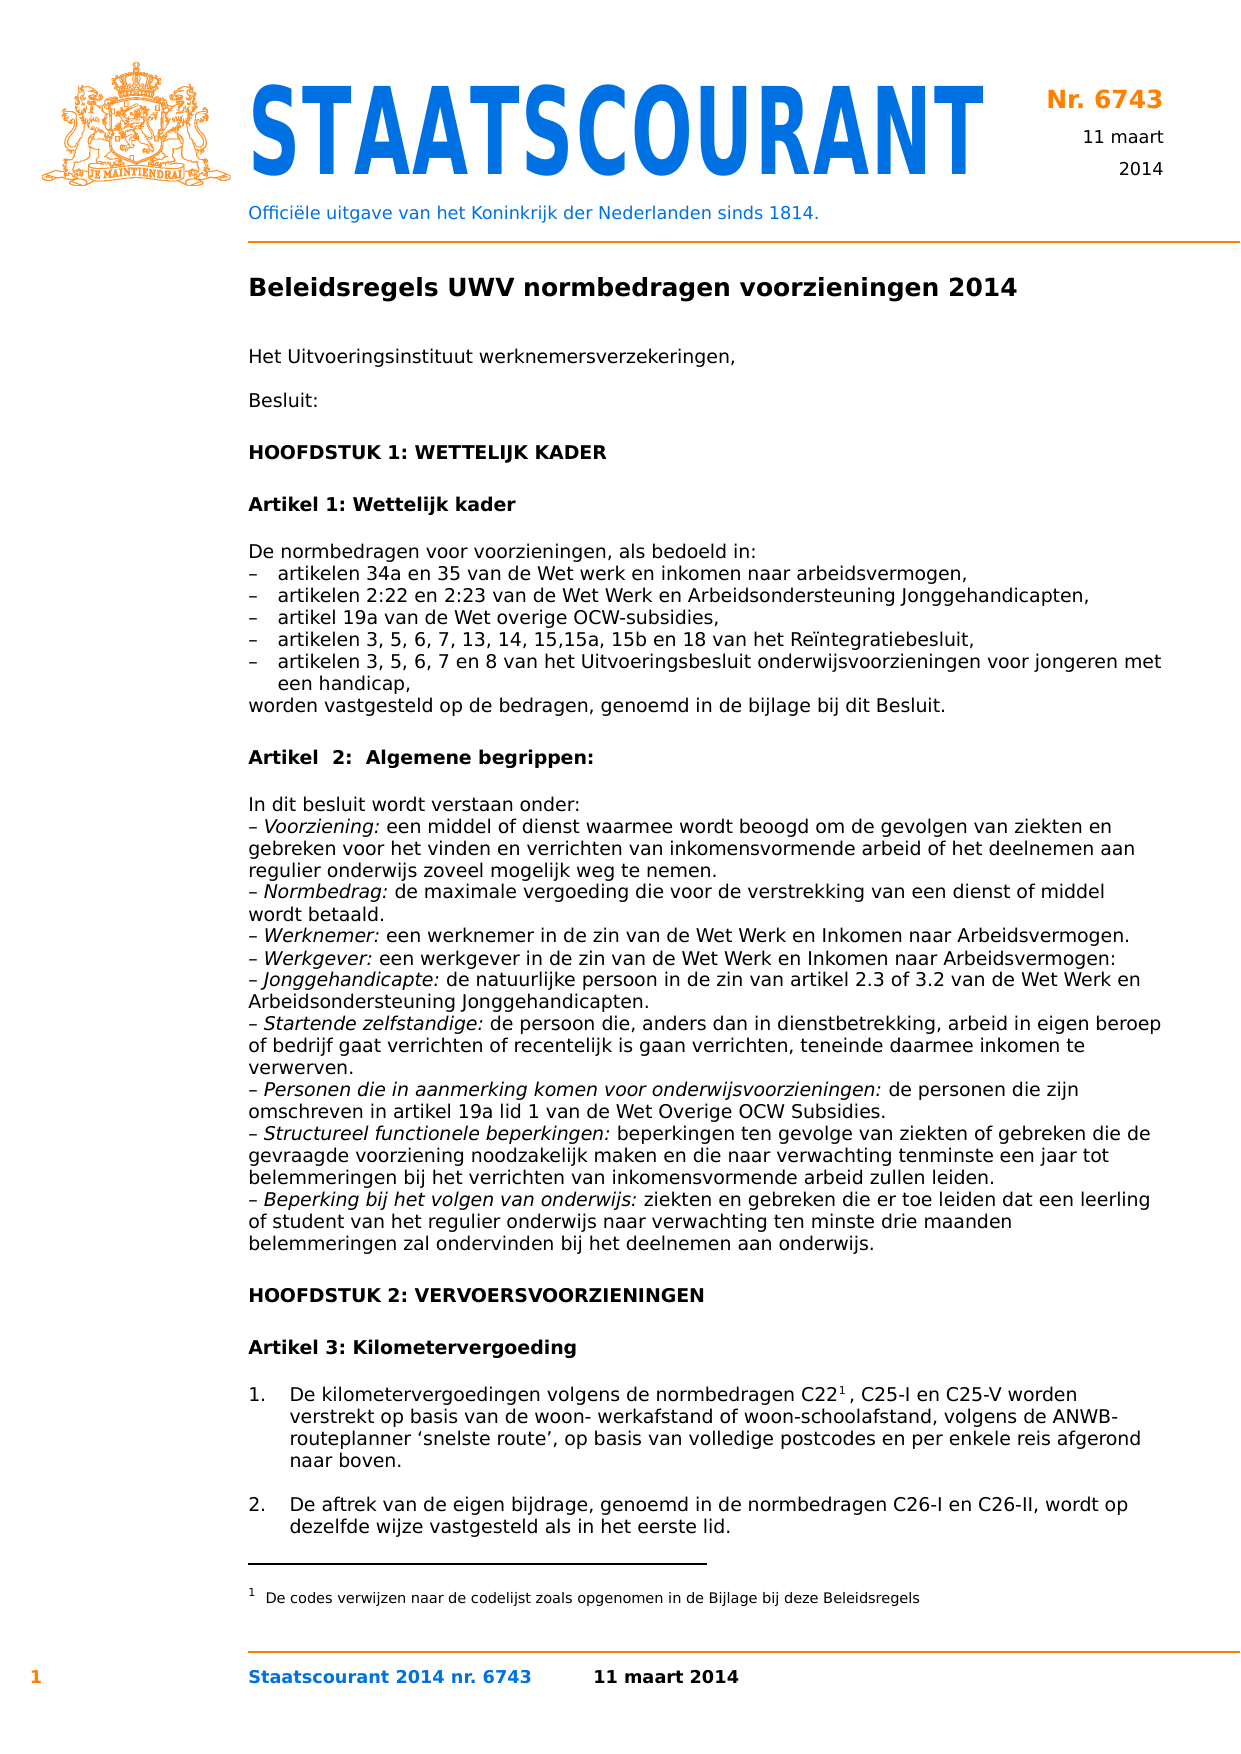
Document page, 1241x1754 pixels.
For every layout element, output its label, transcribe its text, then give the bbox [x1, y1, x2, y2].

text – Beperking bij het volgen van onderwijs: ziekten en gebreken die er toe leiden dat een leerling of student van het regulier onderwijs naar verwachting ten minste drie maanden belemmeringen zal ondervinden bij het deelnemen aan onderwijs. [248, 1189, 1163, 1255]
text Besluit: [248, 390, 1163, 412]
text – artikelen 34a en 35 van de Wet werk en inkomen naar arbeidsvermogen, [248, 563, 1163, 585]
text – artikelen 3, 5, 6, 7, 13, 14, 15,15a, 15b en 18 van het Reïntegratiebesluit, [248, 629, 1163, 651]
text – Structureel functionele beperkingen: beperkingen ten gevolge van ziekten of gebreken die de gevraagde voorziening noodzakelijk maken en die naar verwachting tenminste een jaar tot belemmeringen bij het verrichten van inkomensvormende arbeid zullen leiden. [248, 1123, 1163, 1189]
text – Personen die in aanmerking komen voor onderwijsvoorzieningen: de personen die zijn omschreven in artikel 19a lid 1 van de Wet Overige OCW Subsidies. [248, 1079, 1163, 1123]
subtitle Artikel 1: Wettelijk kader [248, 494, 1163, 516]
text De codes verwijzen naar de codelijst zoals opgenomen in de Bijlage bij deze Beleidsregels [248, 1586, 1163, 1608]
table_header [25, 62, 248, 241]
text – Voorziening: een middel of dienst waarmee wordt beoogd om de gevolgen van ziekten en gebreken voor het vinden en verrichten van inkomensvormende arbeid of het deelnemen aan regulier onderwijs zoveel mogelijk weg te nemen. [248, 816, 1163, 881]
text – Werkgever: een werkgever in de zin van de Wet Werk en Inkomen naar Arbeidsvermogen: [248, 947, 1163, 969]
picture [41, 62, 231, 186]
text 1. De kilometervergoedingen volgens de normbedragen C22, C25-I en C25-V worden verstrekt op basis van de woon- werkafstand of woon-schoolafstand, volgens de ANWB-routeplanner ‘snelste route’, op basis van volledige postcodes en per enkele reis afgerond naar boven. [248, 1384, 1163, 1472]
table_cell 2014 [998, 153, 1240, 203]
text – Jonggehandicapte: de natuurlijke persoon in de zin van artikel 2.3 of 3.2 van de Wet Werk en Arbeidsondersteuning Jonggehandicapten. [248, 969, 1163, 1013]
text – artikelen 2:22 en 2:23 van de Wet Werk en Arbeidsondersteuning Jonggehandicapten, [248, 585, 1163, 607]
subtitle HOOFDSTUK 1: WETTELIJK KADER [248, 442, 1163, 464]
text worden vastgesteld op de bedragen, genoemd in de bijlage bij dit Besluit. [248, 694, 1163, 717]
subtitle HOOFDSTUK 2: VERVOERSVOORZIENINGEN [248, 1285, 1163, 1307]
text – Startende zelfstandige: de persoon die, anders dan in dienstbetrekking, arbeid in eigen beroep of bedrijf gaat verrichten of recentelijk is gaan verrichten, teneinde daarmee inkomen te verwerven. [248, 1013, 1163, 1079]
text – artikelen 3, 5, 6, 7 en 8 van het Uitvoeringsbesluit onderwijsvoorzieningen voor jongeren met een handicap, [248, 651, 1163, 694]
subtitle Artikel 2: Algemene begrippen: [248, 747, 1163, 768]
text In dit besluit wordt verstaan onder: [248, 793, 1163, 816]
table_header STAATSCOURANT [248, 62, 998, 203]
table_cell 11 maart [998, 121, 1240, 153]
text – artikel 19a van de Wet overige OCW-subsidies, [248, 607, 1163, 629]
text – Normbedrag: de maximale vergoeding die voor de verstrekking van een dienst of middel wordt betaald. [248, 881, 1163, 925]
subtitle Artikel 3: Kilometervergoeding [248, 1337, 1163, 1359]
text 2. De aftrek van de eigen bijdrage, genoemd in de normbedragen C26-I en C26-II, wordt op dezelfde wijze vastgesteld als in het eerste lid. [248, 1494, 1163, 1538]
table_cell Officiële uitgave van het Koninkrijk der Nederlanden sinds 1814. [248, 203, 1240, 241]
table_header Nr. 6743 [998, 62, 1240, 121]
text Het Uitvoeringsinstituut werknemersverzekeringen, [248, 346, 1163, 368]
text De normbedragen voor voorzieningen, als bedoeld in: [248, 541, 1163, 563]
text – Werknemer: een werknemer in de zin van de Wet Werk en Inkomen naar Arbeidsvermogen. [248, 925, 1163, 947]
subtitle Beleidsregels UWV normbedragen voorzieningen 2014 [248, 273, 1163, 302]
